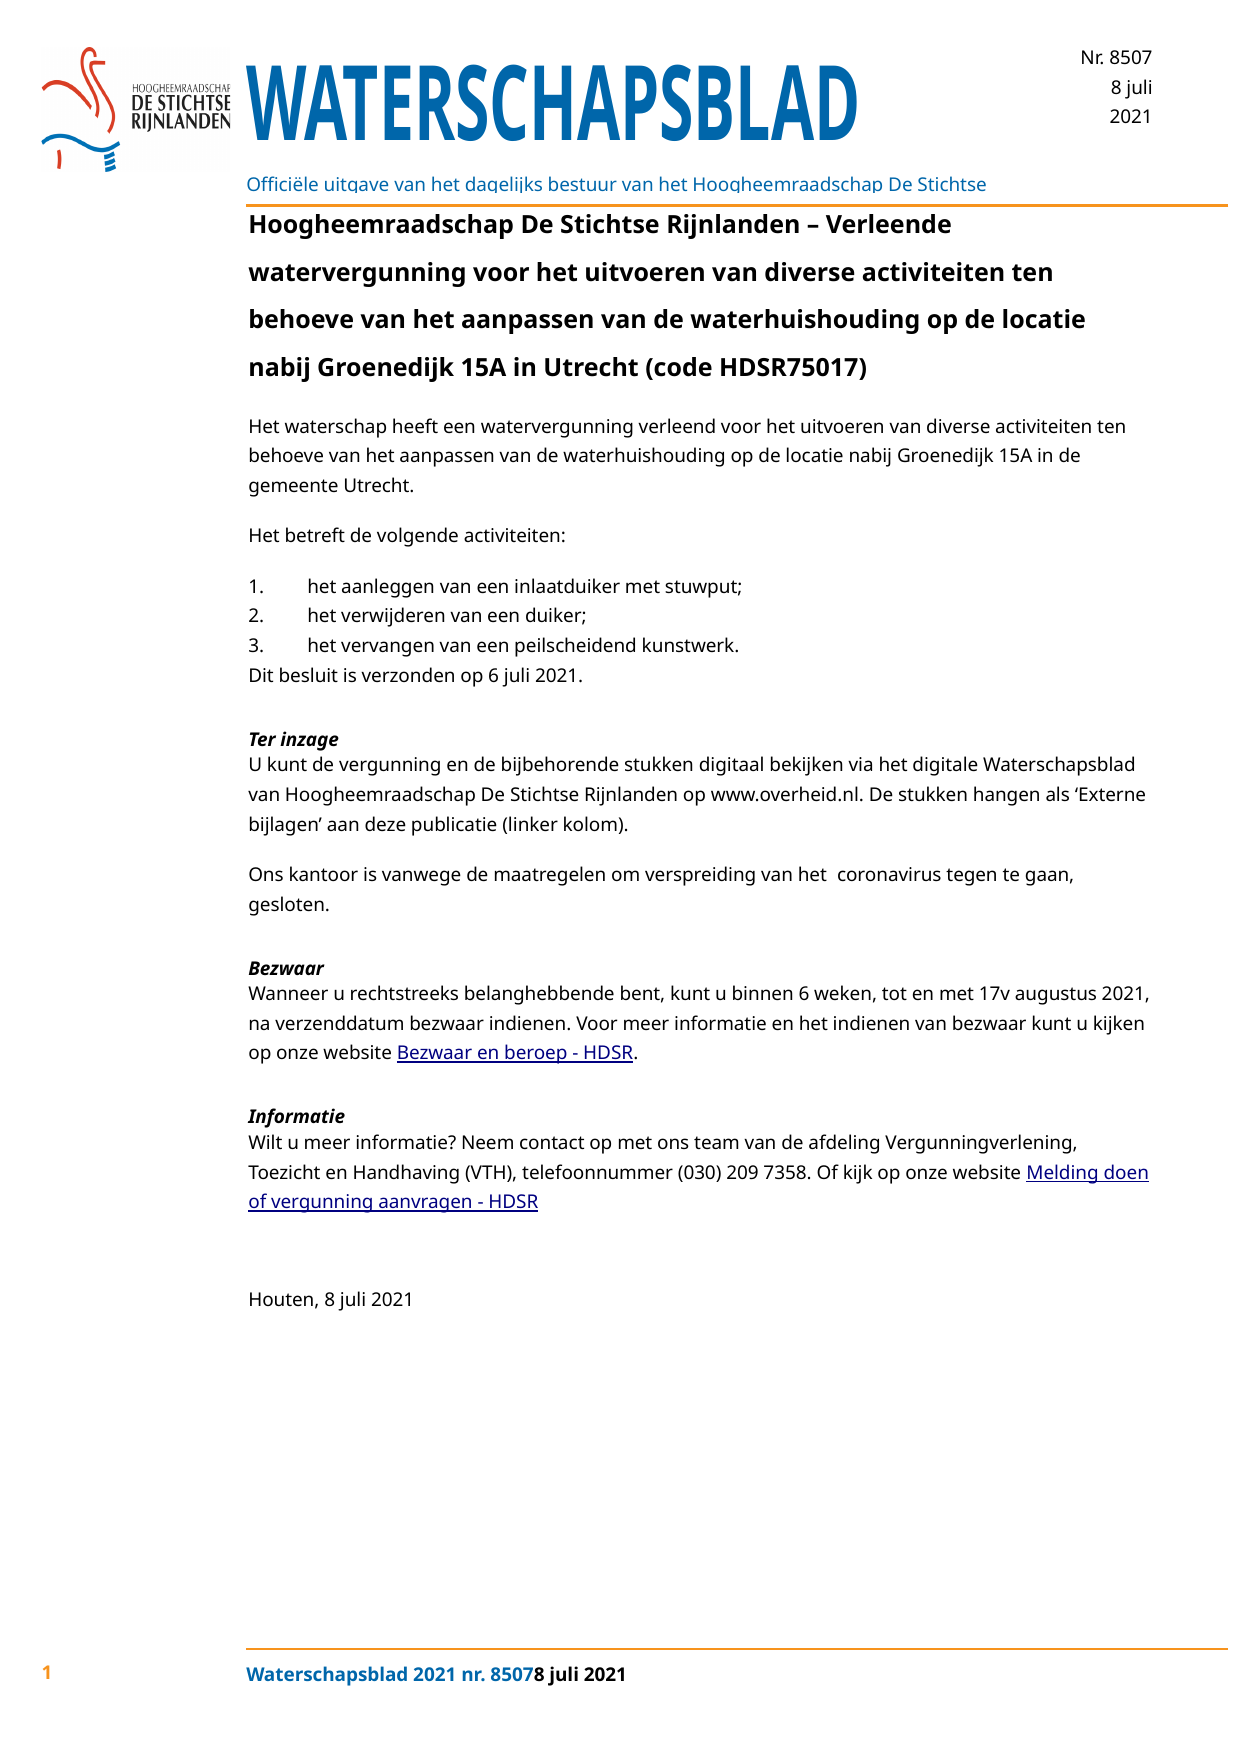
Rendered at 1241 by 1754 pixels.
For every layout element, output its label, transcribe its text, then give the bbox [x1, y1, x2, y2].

text Ons kantoor is vanwege de maatregelen om verspreiding van het coronavirus tegen te gaan, gesloten. [248, 861, 1152, 916]
text Dit besluit is verzonden op 6 juli 2021. [248, 662, 1152, 688]
text Bezwaar [248, 955, 1152, 980]
list het aanleggen van een inlaatduiker met stuwput; [248, 573, 1152, 599]
text Houten, 8 juli 2021 [248, 1287, 1152, 1312]
text U kunt de vergunning en de bijbehorende stukken digitaal bekijken via het digitale Waterschapsblad van Hoogheemraadschap De Stichtse Rijnlanden op www.overheid.nl. De stukken hangen als ‘Externe bijlagen’ aan deze publicatie (linker kolom). [248, 752, 1152, 836]
list het vervangen van een peilscheidend kunstwerk. [248, 632, 1152, 658]
text Wanneer u rechtstreeks belanghebbende bent, kunt u binnen 6 weken, tot en met 17v augustus 2021, na verzenddatum bezwaar indienen. Voor meer informatie en het indienen van bezwaar kunt u kijken op onze website Bezwaar en beroep - HDSR. [248, 980, 1152, 1065]
picture [41, 47, 231, 172]
list het verwijderen van een duiker; [248, 603, 1152, 628]
text Ter inzage [248, 726, 1152, 752]
text Het betreft de volgende activiteiten: [248, 523, 1152, 548]
text Wilt u meer informatie? Neem contact op met ons team van de afdeling Vergunningverlening, Toezicht en Handhaving (VTH), telefoonnummer (030) 209 7358. Of kijk op onze website Melding doen of vergunning aanvragen - HDSR [248, 1129, 1152, 1214]
text Informatie [248, 1103, 1152, 1129]
text Het waterschap heeft een watervergunning verleend voor het uitvoeren van diverse activiteiten ten behoeve van het aanpassen van de waterhuishouding op de locatie nabij Groenedijk 15A in de gemeente Utrecht. [248, 413, 1152, 498]
text Hoogheemraadschap De Stichtse Rijnlanden – Verleende watervergunning voor het uitvoeren van diverse activiteiten ten behoeve van het aanpassen van de waterhuishouding op de locatie nabij Groenedijk 15A in Utrecht (code HDSR75017) [248, 207, 1152, 384]
